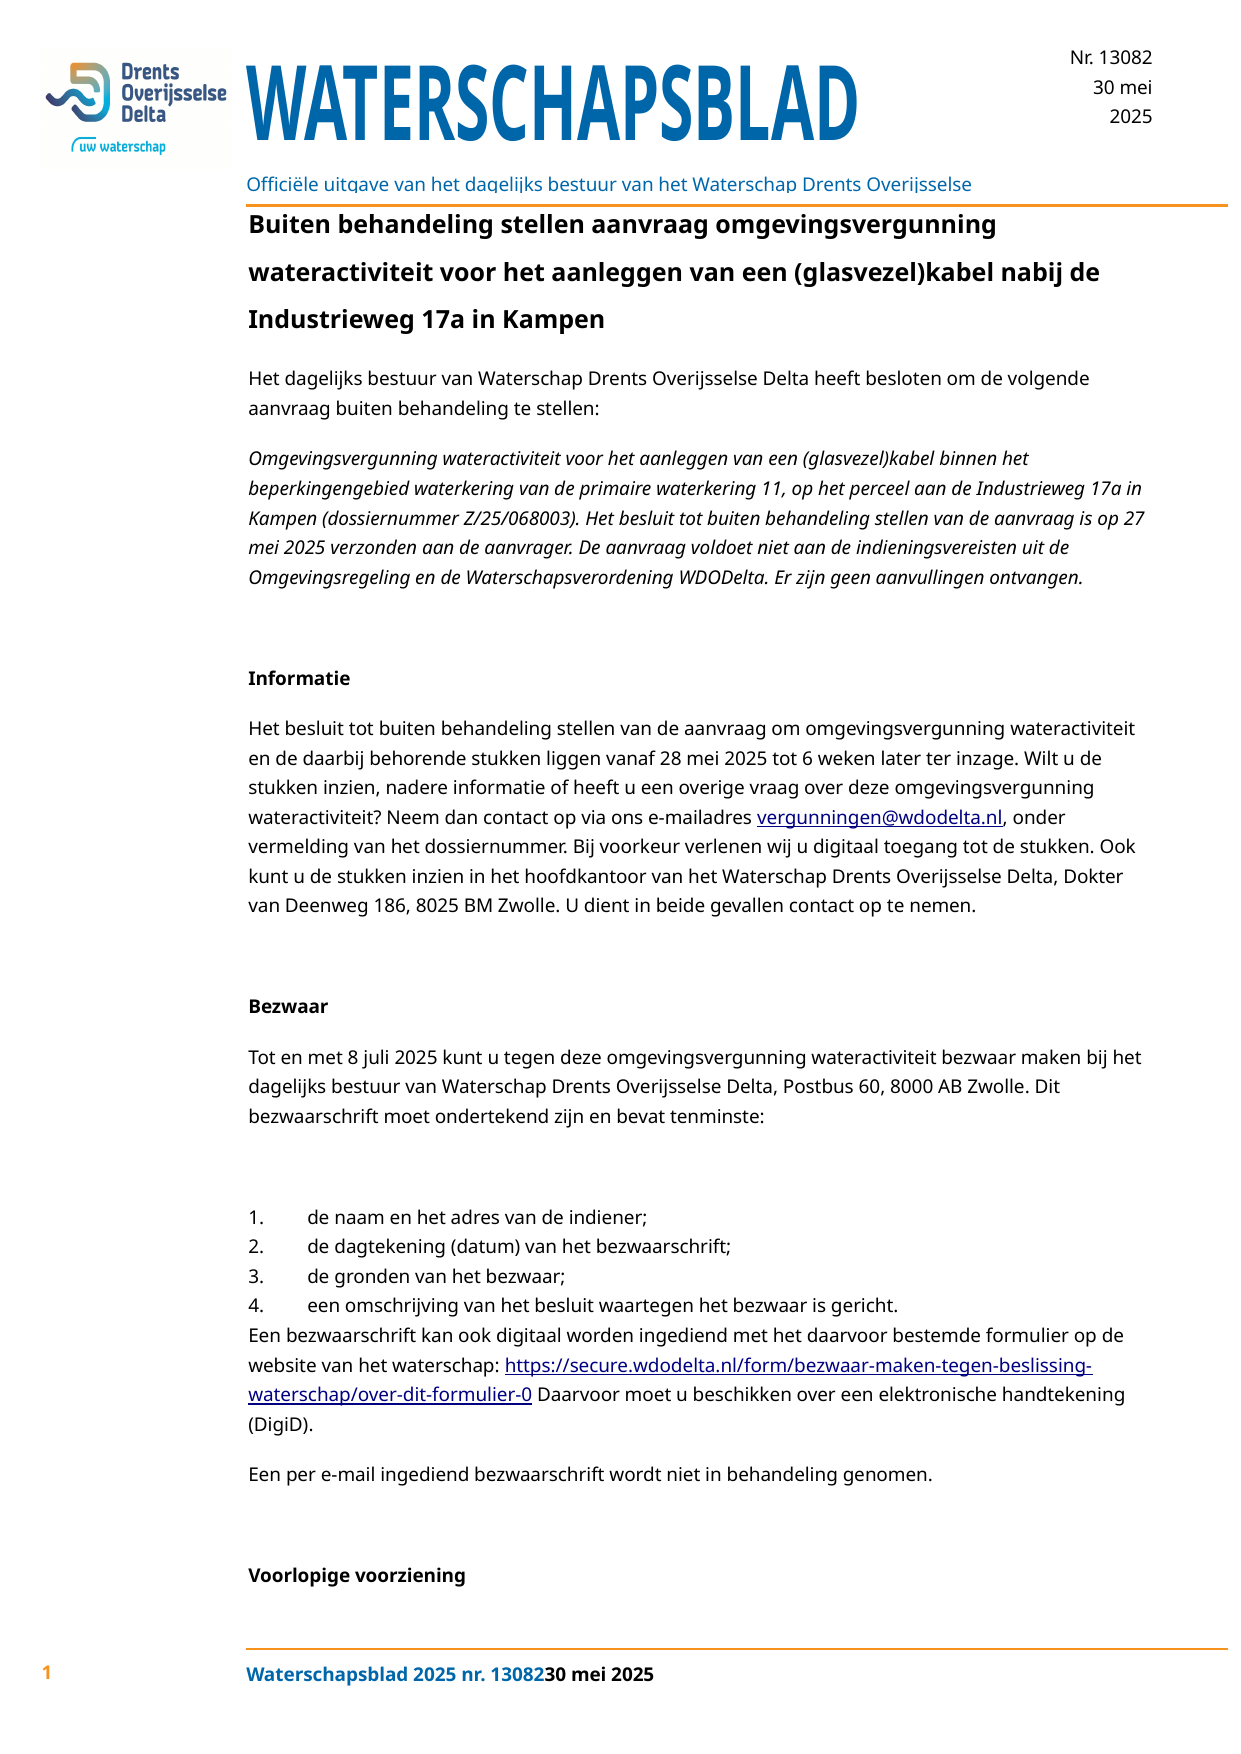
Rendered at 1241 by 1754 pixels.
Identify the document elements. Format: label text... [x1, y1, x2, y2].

text Tot en met 8 juli 2025 kunt u tegen deze omgevingsvergunning wateractiviteit bezwaar maken bij het dagelijks bestuur van Waterschap Drents Overijsselse Delta, Postbus 60, 8000 AB Zwolle. Dit bezwaarschrift moet ondertekend zijn en bevat tenminste: [248, 1044, 1152, 1129]
text Omgevingsvergunning wateractiviteit voor het aanleggen van een (glasvezel)kabel binnen het beperkingengebied waterkering van de primaire waterkering 11, op het perceel aan de Industrieweg 17a in Kampen (dossiernummer Z/25/068003). Het besluit tot buiten behandeling stellen van de aanvraag is op 27 mei 2025 verzonden aan de aanvrager. De aanvraag voldoet niet aan de indieningsvereisten uit de Omgevingsregeling en de Waterschapsverordening WDODelta. Er zijn geen aanvullingen ontvangen. [248, 446, 1152, 589]
text Bezwaar [248, 993, 1152, 1019]
list de gronden van het bezwaar; [248, 1263, 1152, 1289]
text Een bezwaarschrift kan ook digitaal worden ingediend met het daarvoor bestemde formulier op de website van het waterschap: https://secure.wdodelta.nl/form/bezwaar-maken-tegen-beslissing-waterschap/over-dit-formulier-0 Daarvoor moet u beschikken over een elektronische handtekening (DigiD). [248, 1322, 1152, 1437]
text Een per e-mail ingediend bezwaarschrift wordt niet in behandeling genomen. [248, 1461, 1152, 1487]
text Buiten behandeling stellen aanvraag omgevingsvergunning wateractiviteit voor het aanleggen van een (glasvezel)kabel nabij de Industrieweg 17a in Kampen [248, 207, 1152, 336]
text Voorlopige voorziening [248, 1562, 1152, 1588]
list een omschrijving van het besluit waartegen het bezwaar is gericht. [248, 1293, 1152, 1318]
list de naam en het adres van de indiener; [248, 1204, 1152, 1229]
text Informatie [248, 665, 1152, 690]
text Het dagelijks bestuur van Waterschap Drents Overijsselse Delta heeft besloten om de volgende aanvraag buiten behandeling te stellen: [248, 366, 1152, 421]
picture [41, 47, 231, 172]
list de dagtekening (datum) van het bezwaarschrift; [248, 1233, 1152, 1259]
text Het besluit tot buiten behandeling stellen van de aanvraag om omgevingsvergunning wateractiviteit en de daarbij behorende stukken liggen vanaf 28 mei 2025 tot 6 weken later ter inzage. Wilt u de stukken inzien, nadere informatie of heeft u een overige vraag over deze omgevingsvergunning wateractiviteit? Neem dan contact op via ons e-mailadres vergunningen@wdodelta.nl, onder vermelding van het dossiernummer. Bij voorkeur verlenen wij u digitaal toegang tot de stukken. Ook kunt u de stukken inzien in het hoofdkantoor van het Waterschap Drents Overijsselse Delta, Dokter van Deenweg 186, 8025 BM Zwolle. U dient in beide gevallen contact op te nemen. [248, 715, 1152, 918]
